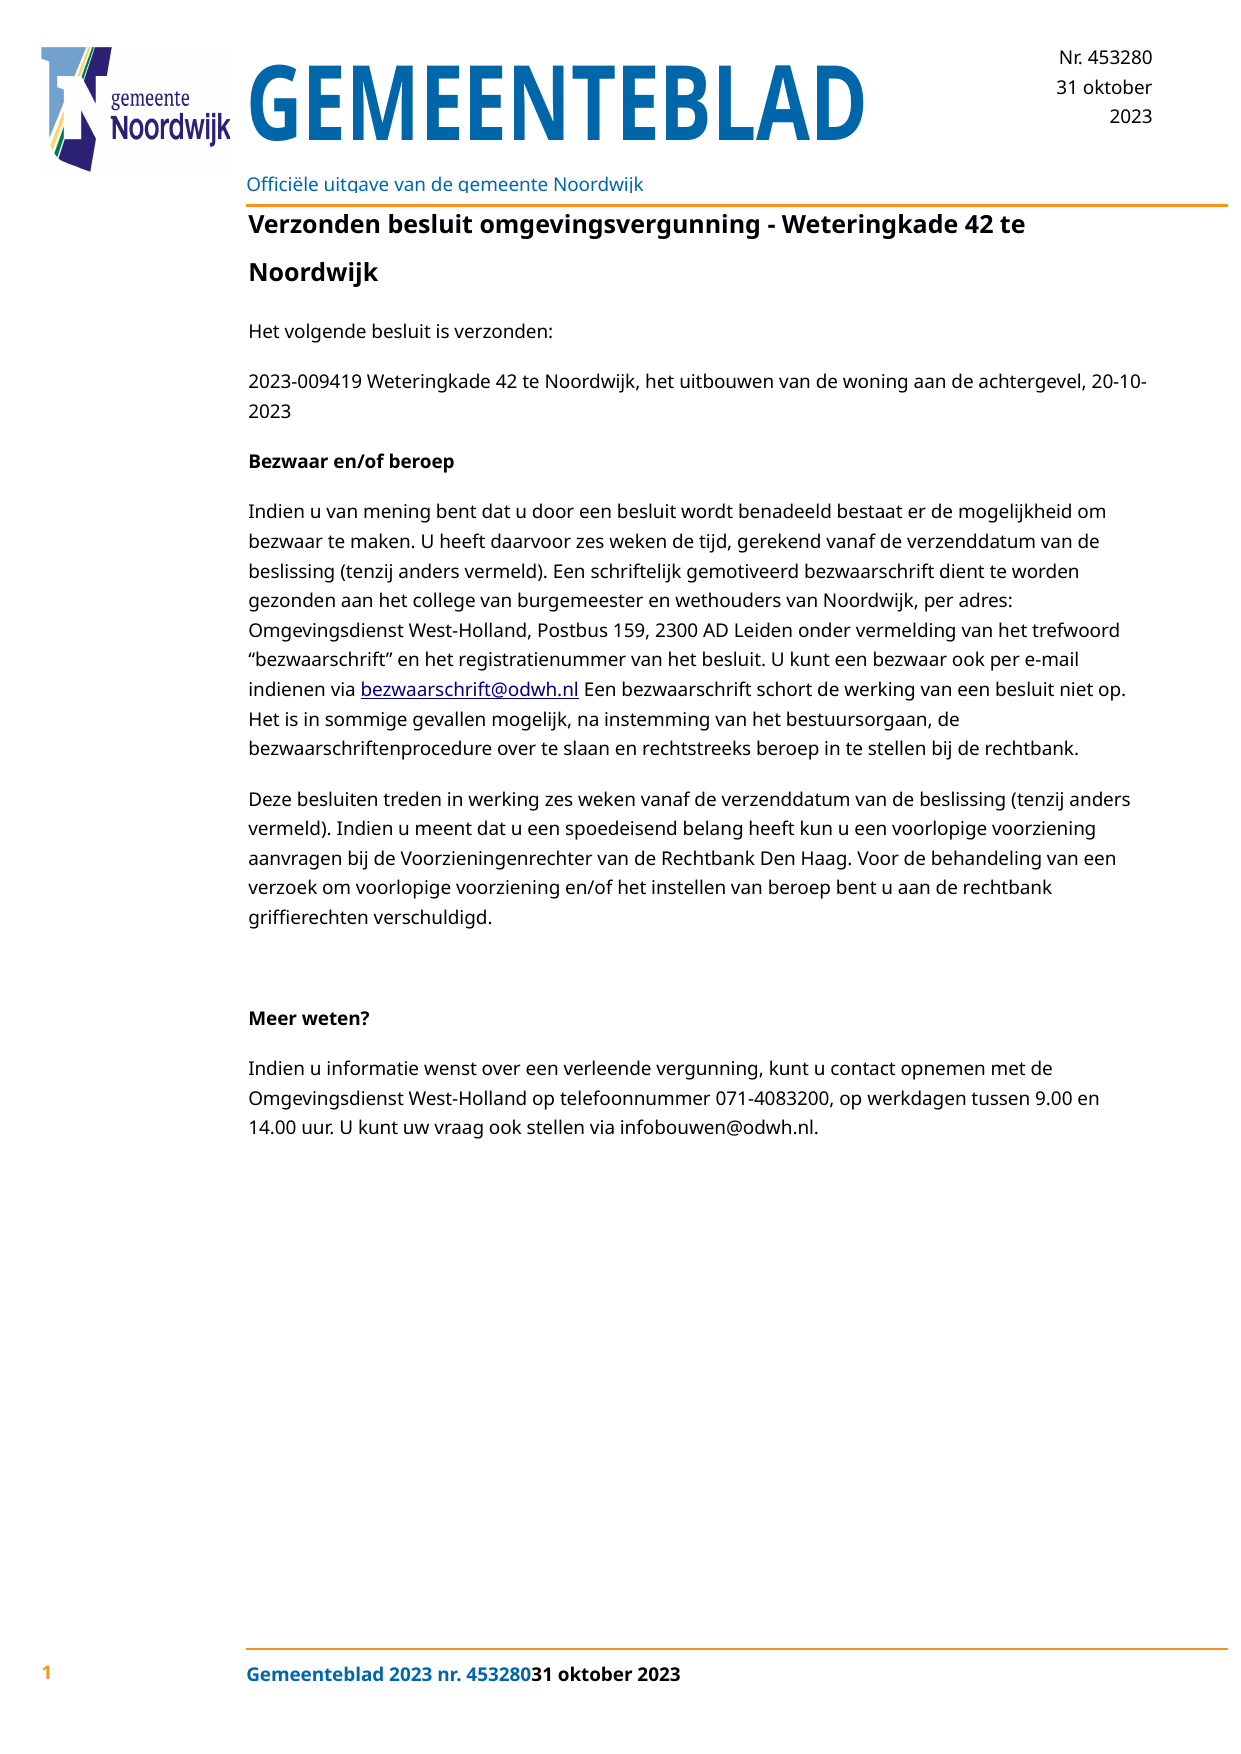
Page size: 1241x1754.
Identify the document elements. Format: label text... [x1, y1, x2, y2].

text Bezwaar en/of beroep [248, 448, 1152, 474]
text Het volgende besluit is verzonden: [248, 318, 1152, 344]
text Indien u van mening bent dat u door een besluit wordt benadeeld bestaat er de mogelijkheid om bezwaar te maken. U heeft daarvoor zes weken de tijd, gerekend vanaf de verzenddatum van de beslissing (tenzij anders vermeld). Een schriftelijk gemotiveerd bezwaarschrift dient te worden gezonden aan het college van burgemeester en wethouders van Noordwijk, per adres: Omgevingsdienst West-Holland, Postbus 159, 2300 AD Leiden onder vermelding van het trefwoord “bezwaarschrift” en het registratienummer van het besluit. U kunt een bezwaar ook per e-mail indienen via bezwaarschrift@odwh.nl Een bezwaarschrift schort de werking van een besluit niet op. Het is in sommige gevallen mogelijk, na instemming van het bestuursorgaan, de bezwaarschriftenprocedure over te slaan en rechtstreeks beroep in te stellen bij de rechtbank. [248, 499, 1152, 761]
text 2023-009419 Weteringkade 42 te Noordwijk, het uitbouwen van de woning aan de achtergevel, 20-10-2023 [248, 368, 1152, 424]
text Indien u informatie wenst over een verleende vergunning, kunt u contact opnemen met de Omgevingsdienst West-Holland op telefoonnummer 071-4083200, op werkdagen tussen 9.00 en 14.00 uur. U kunt uw vraag ook stellen via infobouwen@odwh.nl. [248, 1055, 1152, 1140]
text Verzonden besluit omgevingsvergunning - Weteringkade 42 te Noordwijk [248, 207, 1152, 288]
text Deze besluiten treden in werking zes weken vanaf de verzenddatum van de beslissing (tenzij anders vermeld). Indien u meent dat u een spoedeisend belang heeft kun u een voorlopige voorziening aanvragen bij de Voorzieningenrechter van de Rechtbank Den Haag. Voor de behandeling van een verzoek om voorlopige voorziening en/of het instellen van beroep bent u aan de rechtbank griffierechten verschuldigd. [248, 786, 1152, 930]
picture [41, 47, 231, 172]
text Meer weten? [248, 1005, 1152, 1031]
